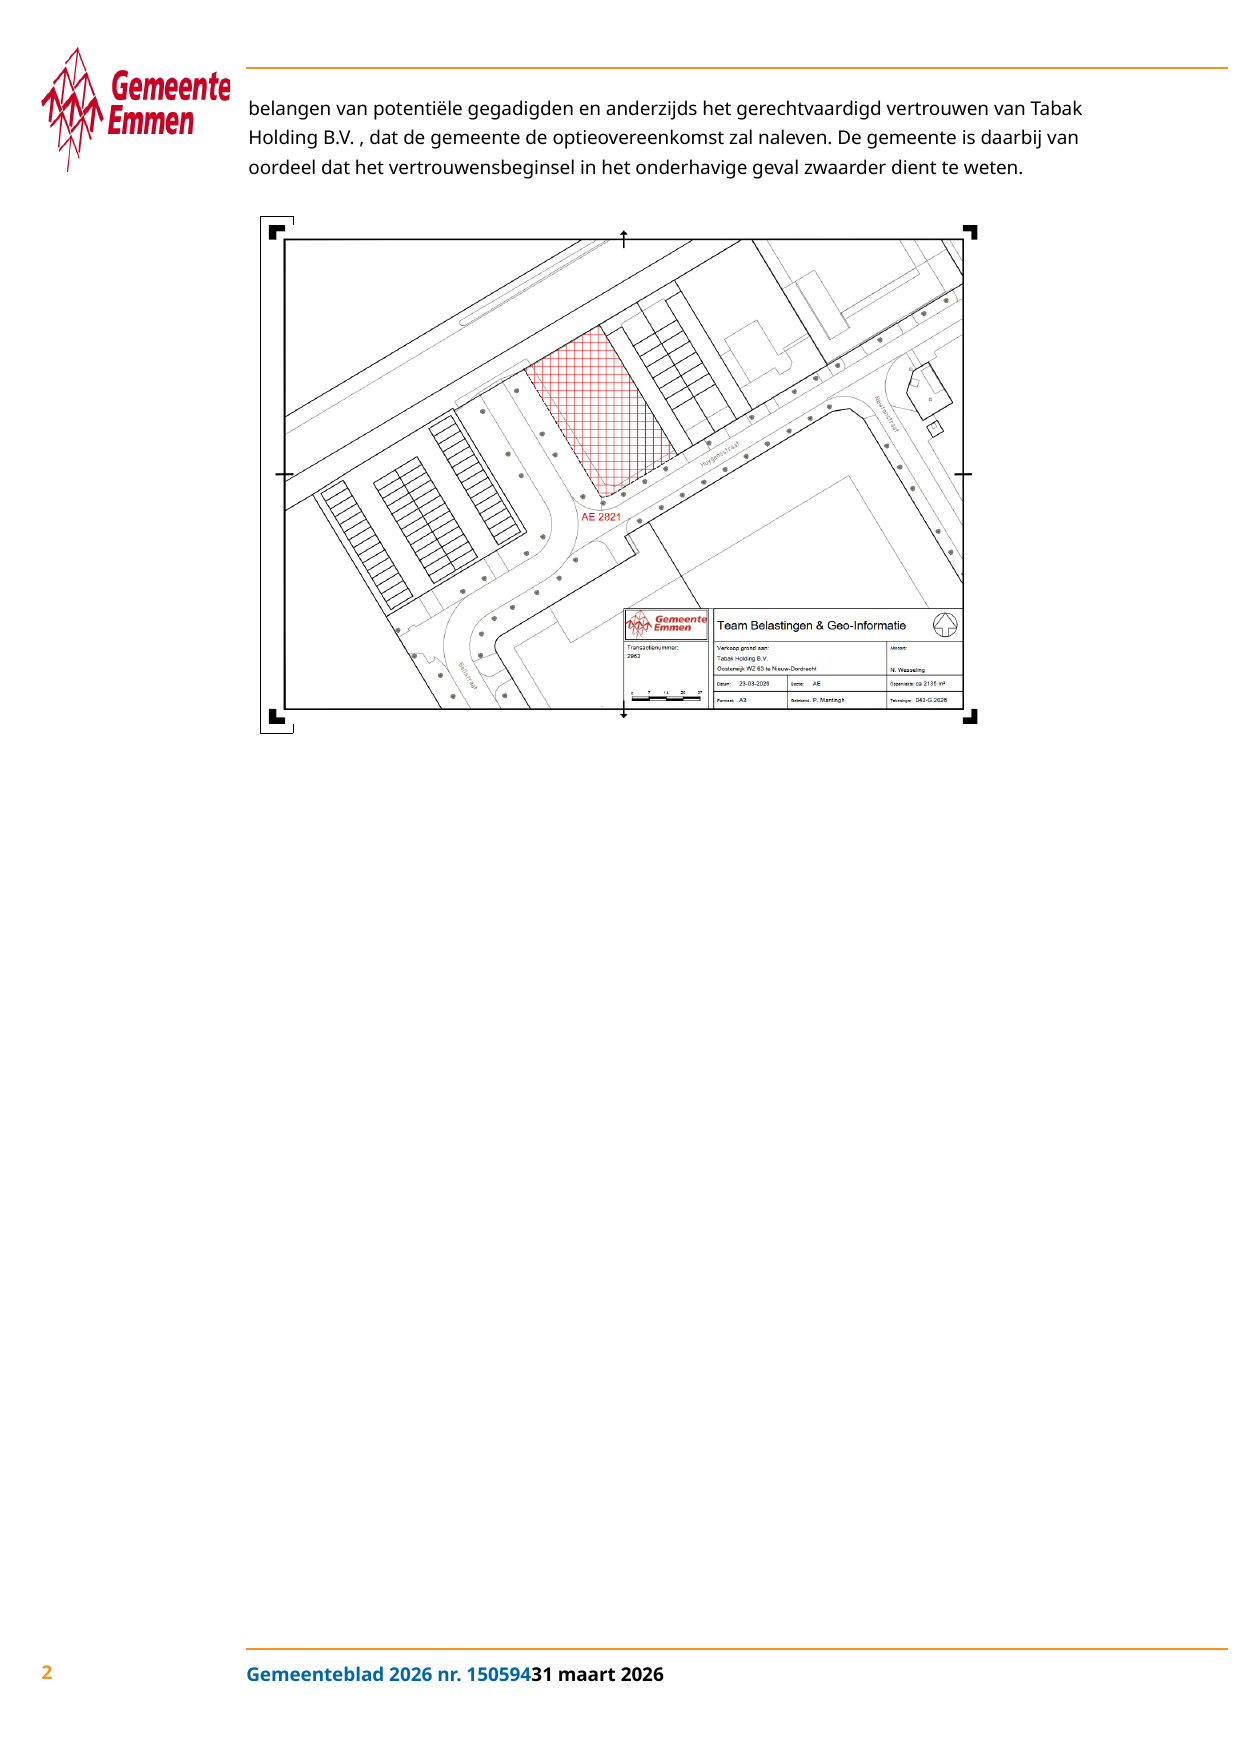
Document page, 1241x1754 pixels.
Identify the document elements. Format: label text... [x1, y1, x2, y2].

picture [41, 47, 231, 172]
text belangen van potentiële gegadigden en anderzijds het gerechtvaardigd vertrouwen van Tabak Holding B.V. , dat de gemeente de optieovereenkomst zal naleven. De gemeente is daarbij van oordeel dat het vertrouwensbeginsel in het onderhavige geval zwaarder dient te weten. [248, 95, 1152, 180]
picture [268, 225, 978, 724]
